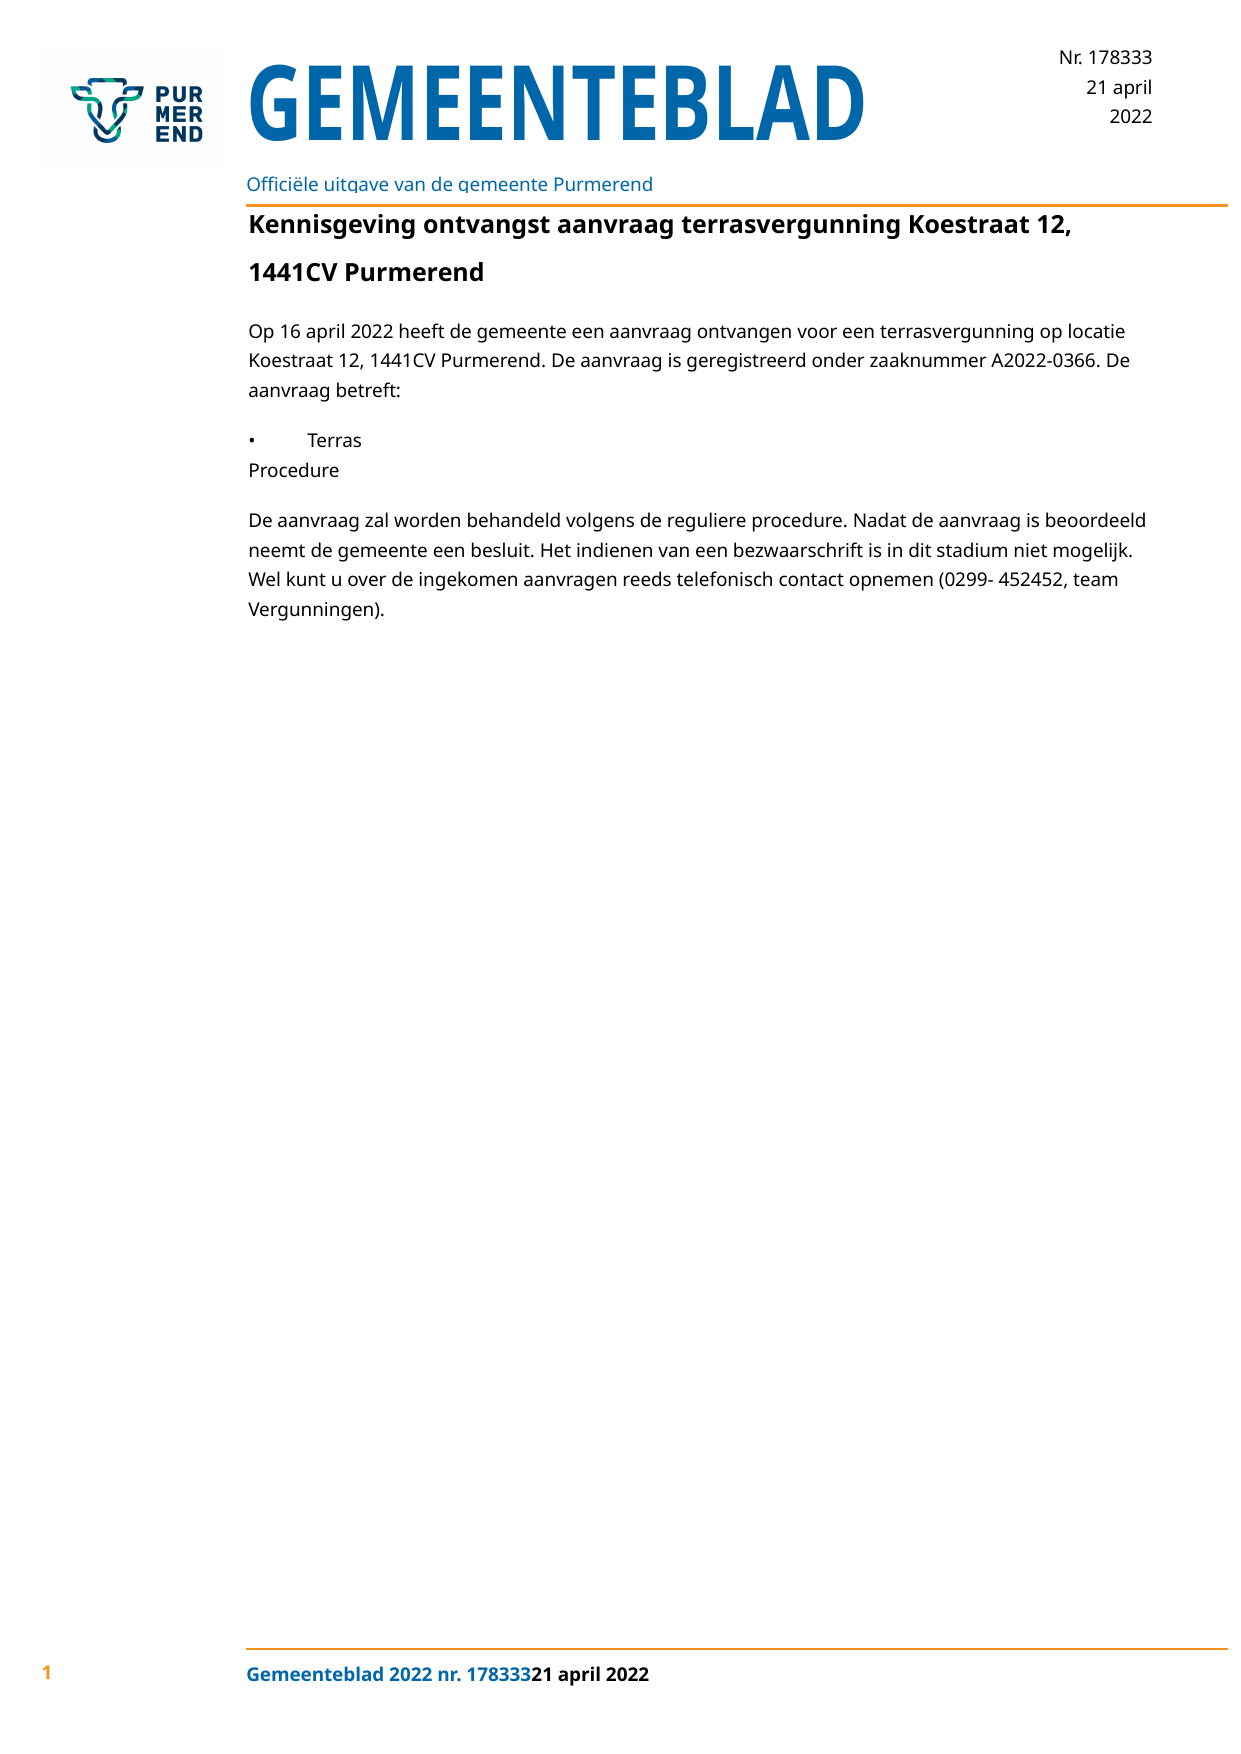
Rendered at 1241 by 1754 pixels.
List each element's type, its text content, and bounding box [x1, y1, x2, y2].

text Kennisgeving ontvangst aanvraag terrasvergunning Koestraat 12, 1441CV Purmerend [248, 207, 1152, 288]
picture [41, 47, 231, 172]
list Terras [248, 427, 1152, 453]
text Op 16 april 2022 heeft de gemeente een aanvraag ontvangen voor een terrasvergunning op locatie Koestraat 12, 1441CV Purmerend. De aanvraag is geregistreerd onder zaaknummer A2022-0366. De aanvraag betreft: [248, 318, 1152, 403]
text Procedure [248, 457, 1152, 483]
text De aanvraag zal worden behandeld volgens de reguliere procedure. Nadat de aanvraag is beoordeeld neemt de gemeente een besluit. Het indienen van een bezwaarschrift is in dit stadium niet mogelijk. Wel kunt u over de ingekomen aanvragen reeds telefonisch contact opnemen (0299- 452452, team Vergunningen). [248, 507, 1152, 622]
